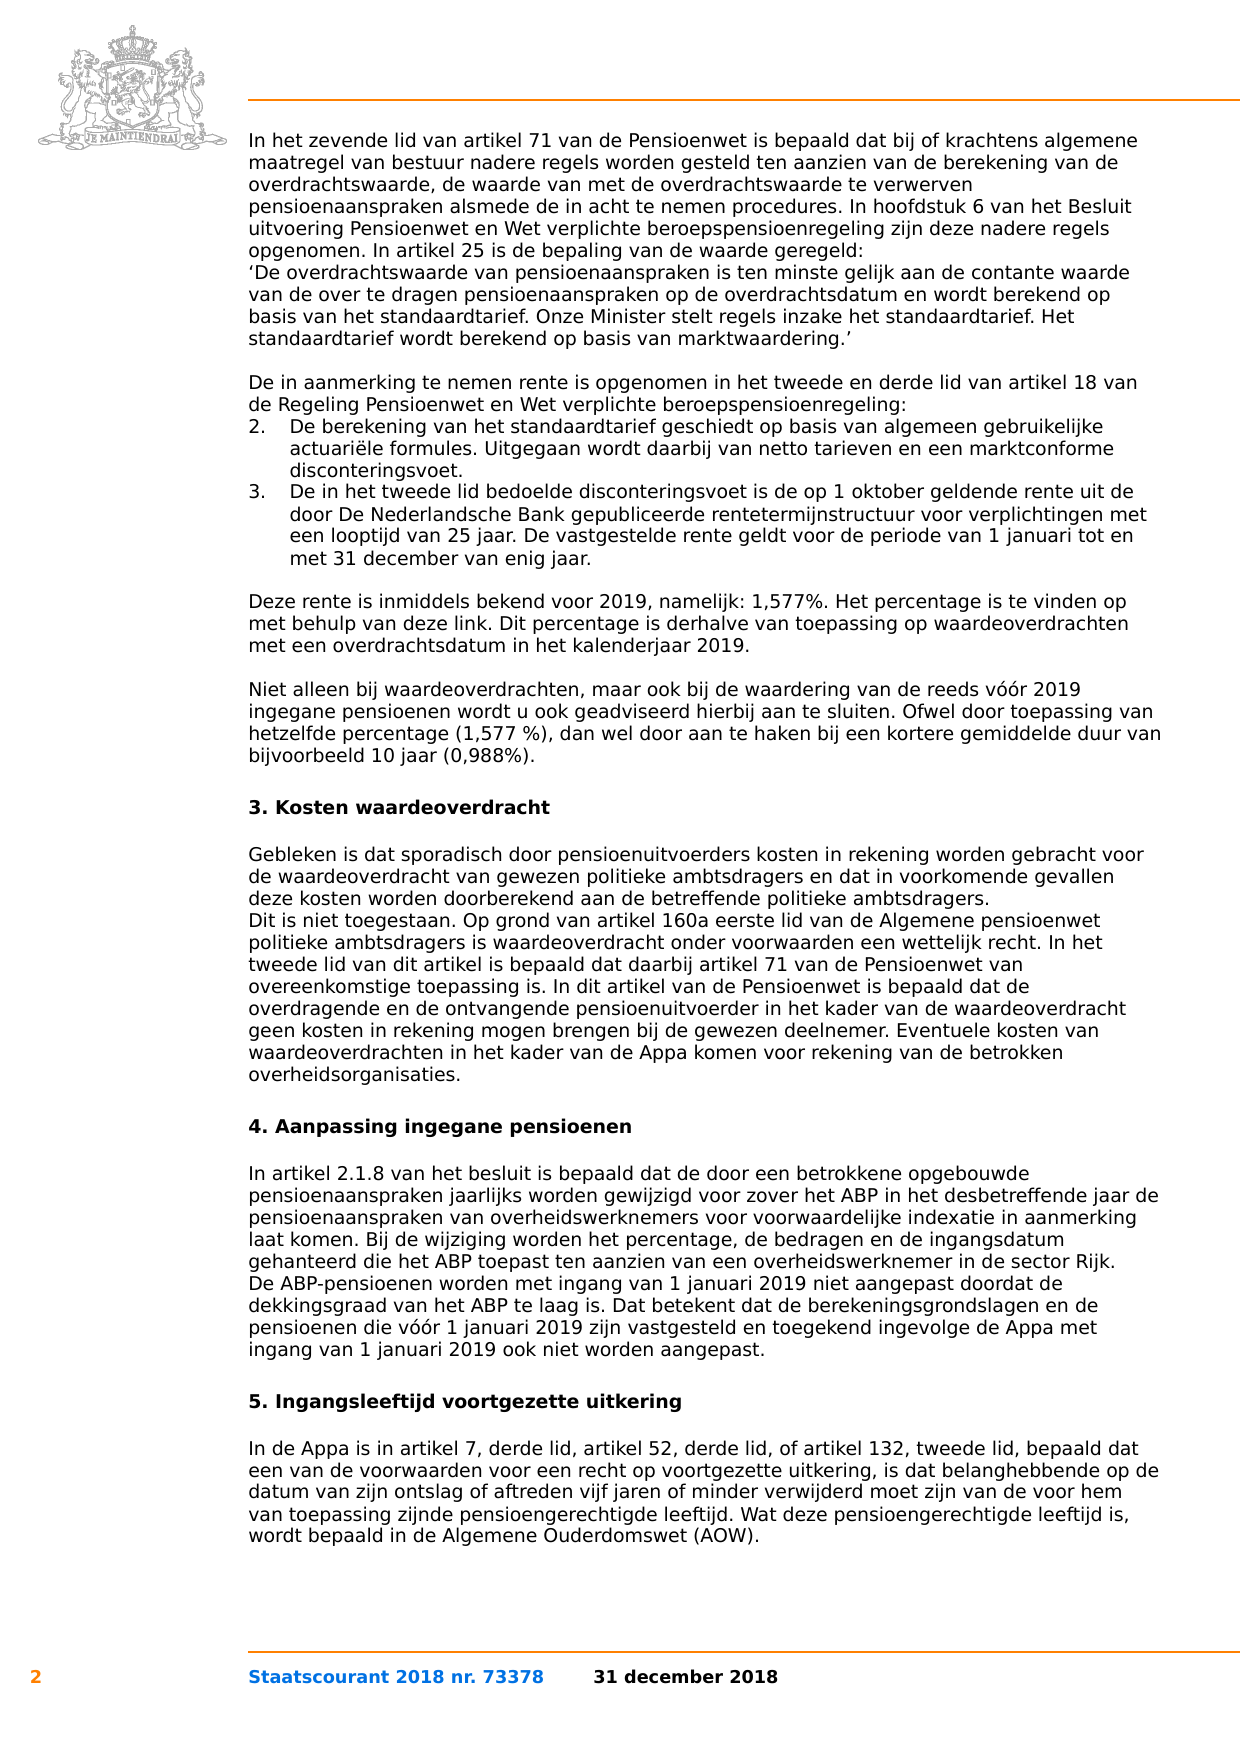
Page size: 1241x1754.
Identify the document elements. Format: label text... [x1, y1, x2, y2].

text Gebleken is dat sporadisch door pensioenuitvoerders kosten in rekening worden gebracht voor de waardeoverdracht van gewezen politieke ambtsdragers en dat in voorkomende gevallen deze kosten worden doorberekend aan de betreffende politieke ambtsdragers. [248, 844, 1163, 910]
subtitle 3. Kosten waardeoverdracht [248, 797, 1163, 819]
text Dit is niet toegestaan. Op grond van artikel 160a eerste lid van de Algemene pensioenwet politieke ambtsdragers is waardeoverdracht onder voorwaarden een wettelijk recht. In het tweede lid van dit artikel is bepaald dat daarbij artikel 71 van de Pensioenwet van overeenkomstige toepassing is. In dit artikel van de Pensioenwet is bepaald dat de overdragende en de ontvangende pensioenuitvoerder in het kader van de waardeoverdracht geen kosten in rekening mogen brengen bij de gewezen deelnemer. Eventuele kosten van waardeoverdrachten in het kader van de Appa komen voor rekening van de betrokken overheidsorganisaties. [248, 910, 1163, 1086]
text Niet alleen bij waardeoverdrachten, maar ook bij de waardering van de reeds vóór 2019 ingegane pensioenen wordt u ook geadviseerd hierbij aan te sluiten. Ofwel door toepassing van hetzelfde percentage (1,577 %), dan wel door aan te haken bij een kortere gemiddelde duur van bijvoorbeeld 10 jaar (0,988%). [248, 679, 1163, 767]
text 2. De berekening van het standaardtarief geschiedt op basis van algemeen gebruikelijke actuariële formules. Uitgegaan wordt daarbij van netto tarieven en een marktconforme disconteringsvoet. [248, 416, 1163, 481]
text De in aanmerking te nemen rente is opgenomen in het tweede en derde lid van artikel 18 van de Regeling Pensioenwet en Wet verplichte beroepspensioenregeling: [248, 372, 1163, 416]
picture [38, 25, 227, 150]
text In artikel 2.1.8 van het besluit is bepaald dat de door een betrokkene opgebouwde pensioenaanspraken jaarlijks worden gewijzigd voor zover het ABP in het desbetreffende jaar de pensioenaanspraken van overheidswerknemers voor voorwaardelijke indexatie in aanmerking laat komen. Bij de wijziging worden het percentage, de bedragen en de ingangsdatum gehanteerd die het ABP toepast ten aanzien van een overheidswerknemer in de sector Rijk. [248, 1163, 1163, 1273]
text Deze rente is inmiddels bekend voor 2019, namelijk: 1,577%. Het percentage is te vinden op met behulp van deze link. Dit percentage is derhalve van toepassing op waardeoverdrachten met een overdrachtsdatum in het kalenderjaar 2019. [248, 591, 1163, 657]
text ‘De overdrachtswaarde van pensioenaanspraken is ten minste gelijk aan de contante waarde van de over te dragen pensioenaanspraken op de overdrachtsdatum en wordt berekend op basis van het standaardtarief. Onze Minister stelt regels inzake het standaardtarief. Het standaardtarief wordt berekend op basis van marktwaardering.’ [248, 262, 1163, 350]
text 3. De in het tweede lid bedoelde disconteringsvoet is de op 1 oktober geldende rente uit de door De Nederlandsche Bank gepubliceerde rentetermijnstructuur voor verplichtingen met een looptijd van 25 jaar. De vastgestelde rente geldt voor de periode van 1 januari tot en met 31 december van enig jaar. [248, 481, 1163, 569]
text In de Appa is in artikel 7, derde lid, artikel 52, derde lid, of artikel 132, tweede lid, bepaald dat een van de voorwaarden voor een recht op voortgezette uitkering, is dat belanghebbende op de datum van zijn ontslag of aftreden vijf jaren of minder verwijderd moet zijn van de voor hem van toepassing zijnde pensioengerechtigde leeftijd. Wat deze pensioengerechtigde leeftijd is, wordt bepaald in de Algemene Ouderdomswet (AOW). [248, 1437, 1163, 1547]
text De ABP-pensioenen worden met ingang van 1 januari 2019 niet aangepast doordat de dekkingsgraad van het ABP te laag is. Dat betekent dat de berekeningsgrondslagen en de pensioenen die vóór 1 januari 2019 zijn vastgesteld en toegekend ingevolge de Appa met ingang van 1 januari 2019 ook niet worden aangepast. [248, 1273, 1163, 1361]
subtitle 4. Aanpassing ingegane pensioenen [248, 1116, 1163, 1138]
subtitle 5. Ingangsleeftijd voortgezette uitkering [248, 1391, 1163, 1412]
text In het zevende lid van artikel 71 van de Pensioenwet is bepaald dat bij of krachtens algemene maatregel van bestuur nadere regels worden gesteld ten aanzien van de berekening van de overdrachtswaarde, de waarde van met de overdrachtswaarde te verwerven pensioenaanspraken alsmede de in acht te nemen procedures. In hoofdstuk 6 van het Besluit uitvoering Pensioenwet en Wet verplichte beroepspensioenregeling zijn deze nadere regels opgenomen. In artikel 25 is de bepaling van de waarde geregeld: [248, 130, 1163, 262]
